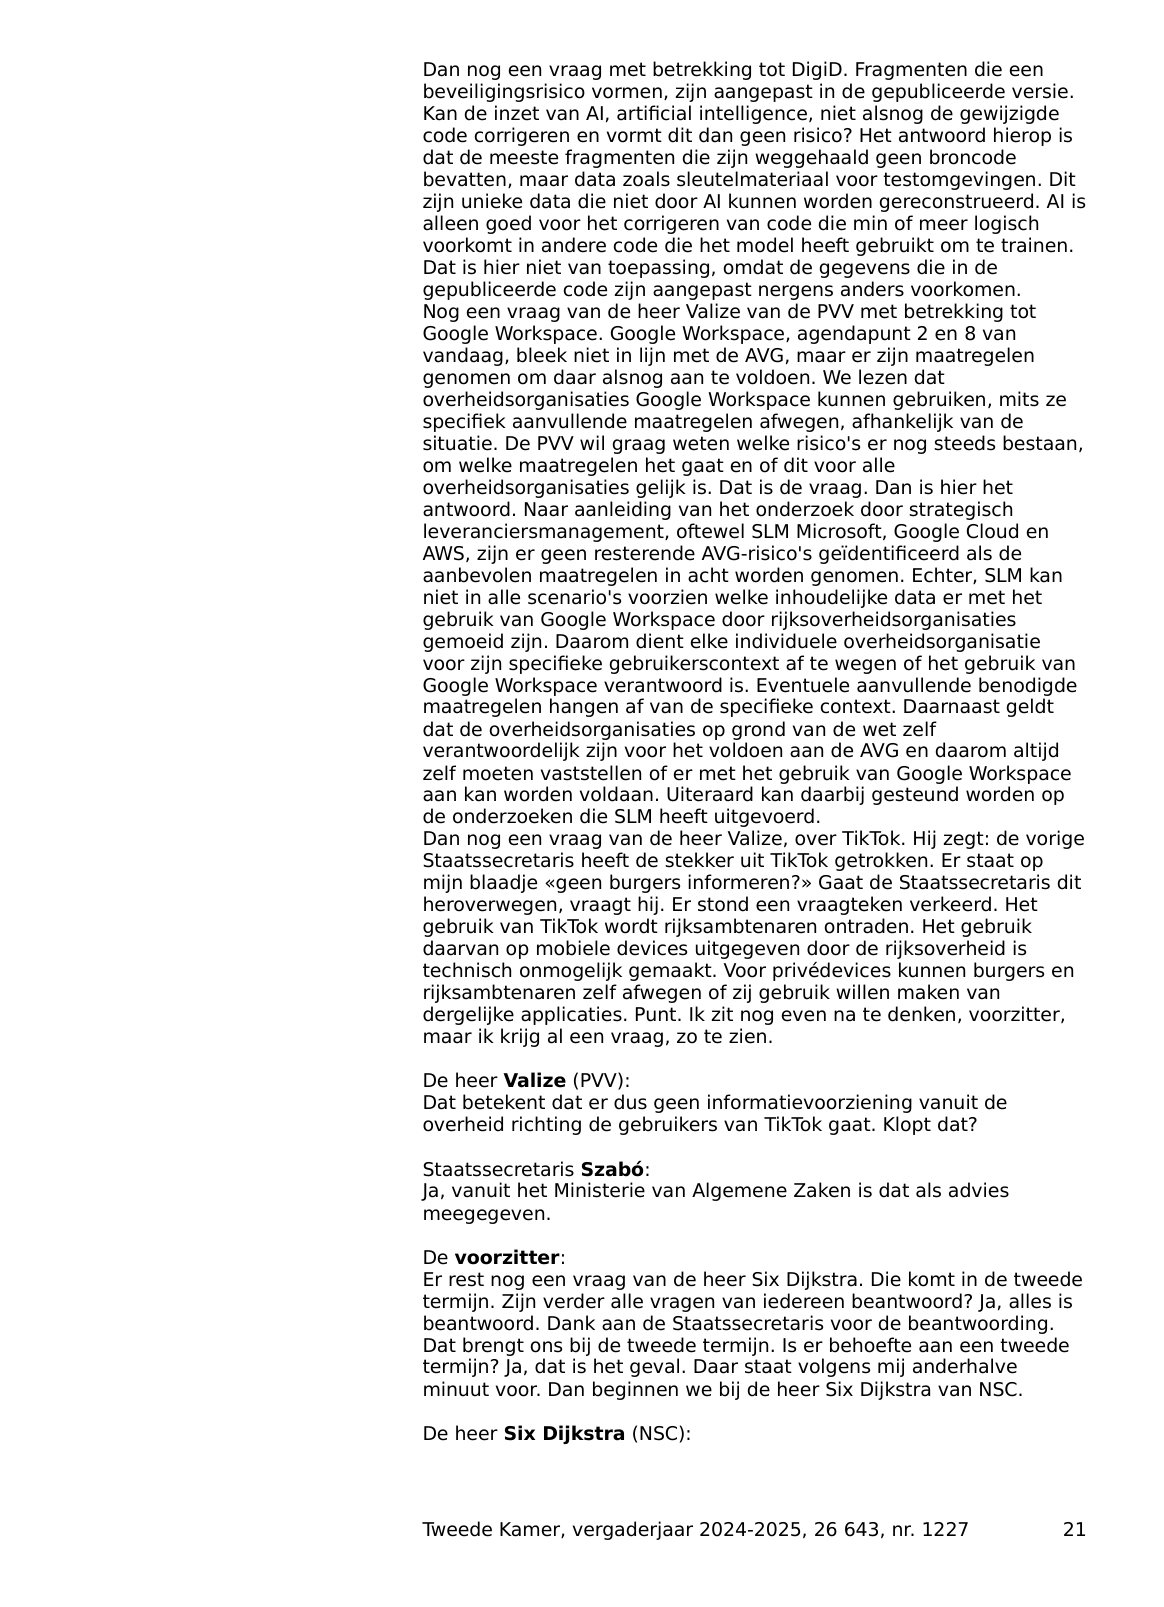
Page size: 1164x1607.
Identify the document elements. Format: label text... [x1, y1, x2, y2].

text De heer Six Dijkstra (NSC): [422, 1423, 1087, 1444]
text De voorzitter: [422, 1247, 1087, 1268]
text Nog een vraag van de heer Valize van de PVV met betrekking tot Google Workspace. Google Workspace, agendapunt 2 en 8 van vandaag, bleek niet in lijn met de AVG, maar er zijn maatregelen genomen om daar alsnog aan te voldoen. We lezen dat overheidsorganisaties Google Workspace kunnen gebruiken, mits ze specifiek aanvullende maatregelen afwegen, afhankelijk van de situatie. De PVV wil graag weten welke risico's er nog steeds bestaan, om welke maatregelen het gaat en of dit voor alle overheidsorganisaties gelijk is. Dat is de vraag. Dan is hier het antwoord. Naar aanleiding van het onderzoek door strategisch leveranciersmanagement, oftewel SLM Microsoft, Google Cloud en AWS, zijn er geen resterende AVG-risico's geïdentificeerd als de aanbevolen maatregelen in acht worden genomen. Echter, SLM kan niet in alle scenario's voorzien welke inhoudelijke data er met het gebruik van Google Workspace door rijksoverheidsorganisaties gemoeid zijn. Daarom dient elke individuele overheidsorganisatie voor zijn specifieke gebruikerscontext af te wegen of het gebruik van Google Workspace verantwoord is. Eventuele aanvullende benodigde maatregelen hangen af van de specifieke context. Daarnaast geldt dat de overheidsorganisaties op grond van de wet zelf verantwoordelijk zijn voor het voldoen aan de AVG en daarom altijd zelf moeten vaststellen of er met het gebruik van Google Workspace aan kan worden voldaan. Uiteraard kan daarbij gesteund worden op de onderzoeken die SLM heeft uitgevoerd. [422, 301, 1087, 828]
text Dan nog een vraag van de heer Valize, over TikTok. Hij zegt: de vorige Staatssecretaris heeft de stekker uit TikTok getrokken. Er staat op mijn blaadje «geen burgers informeren?» Gaat de Staatssecretaris dit heroverwegen, vraagt hij. Er stond een vraagteken verkeerd. Het gebruik van TikTok wordt rijksambtenaren ontraden. Het gebruik daarvan op mobiele devices uitgegeven door de rijksoverheid is technisch onmogelijk gemaakt. Voor privédevices kunnen burgers en rijksambtenaren zelf afwegen of zij gebruik willen maken van dergelijke applicaties. Punt. Ik zit nog even na te denken, voorzitter, maar ik krijg al een vraag, zo te zien. [422, 828, 1087, 1048]
text Er rest nog een vraag van de heer Six Dijkstra. Die komt in de tweede termijn. Zijn verder alle vragen van iedereen beantwoord? Ja, alles is beantwoord. Dank aan de Staatssecretaris voor de beantwoording. [422, 1268, 1087, 1334]
text Ja, vanuit het Ministerie van Algemene Zaken is dat als advies meegegeven. [422, 1180, 1087, 1224]
text Dat brengt ons bij de tweede termijn. Is er behoefte aan een tweede termijn? Ja, dat is het geval. Daar staat volgens mij anderhalve minuut voor. Dan beginnen we bij de heer Six Dijkstra van NSC. [422, 1334, 1087, 1400]
text Dat betekent dat er dus geen informatievoorziening vanuit de overheid richting de gebruikers van TikTok gaat. Klopt dat? [422, 1092, 1087, 1136]
text Dan nog een vraag met betrekking tot DigiD. Fragmenten die een beveiligingsrisico vormen, zijn aangepast in de gepubliceerde versie. Kan de inzet van AI, artificial intelligence, niet alsnog de gewijzigde code corrigeren en vormt dit dan geen risico? Het antwoord hierop is dat de meeste fragmenten die zijn weggehaald geen broncode bevatten, maar data zoals sleutelmateriaal voor testomgevingen. Dit zijn unieke data die niet door AI kunnen worden gereconstrueerd. AI is alleen goed voor het corrigeren van code die min of meer logisch voorkomt in andere code die het model heeft gebruikt om te trainen. Dat is hier niet van toepassing, omdat de gegevens die in de gepubliceerde code zijn aangepast nergens anders voorkomen. [422, 59, 1087, 301]
text De heer Valize (PVV): [422, 1070, 1087, 1092]
text Staatssecretaris Szabó: [422, 1158, 1087, 1180]
